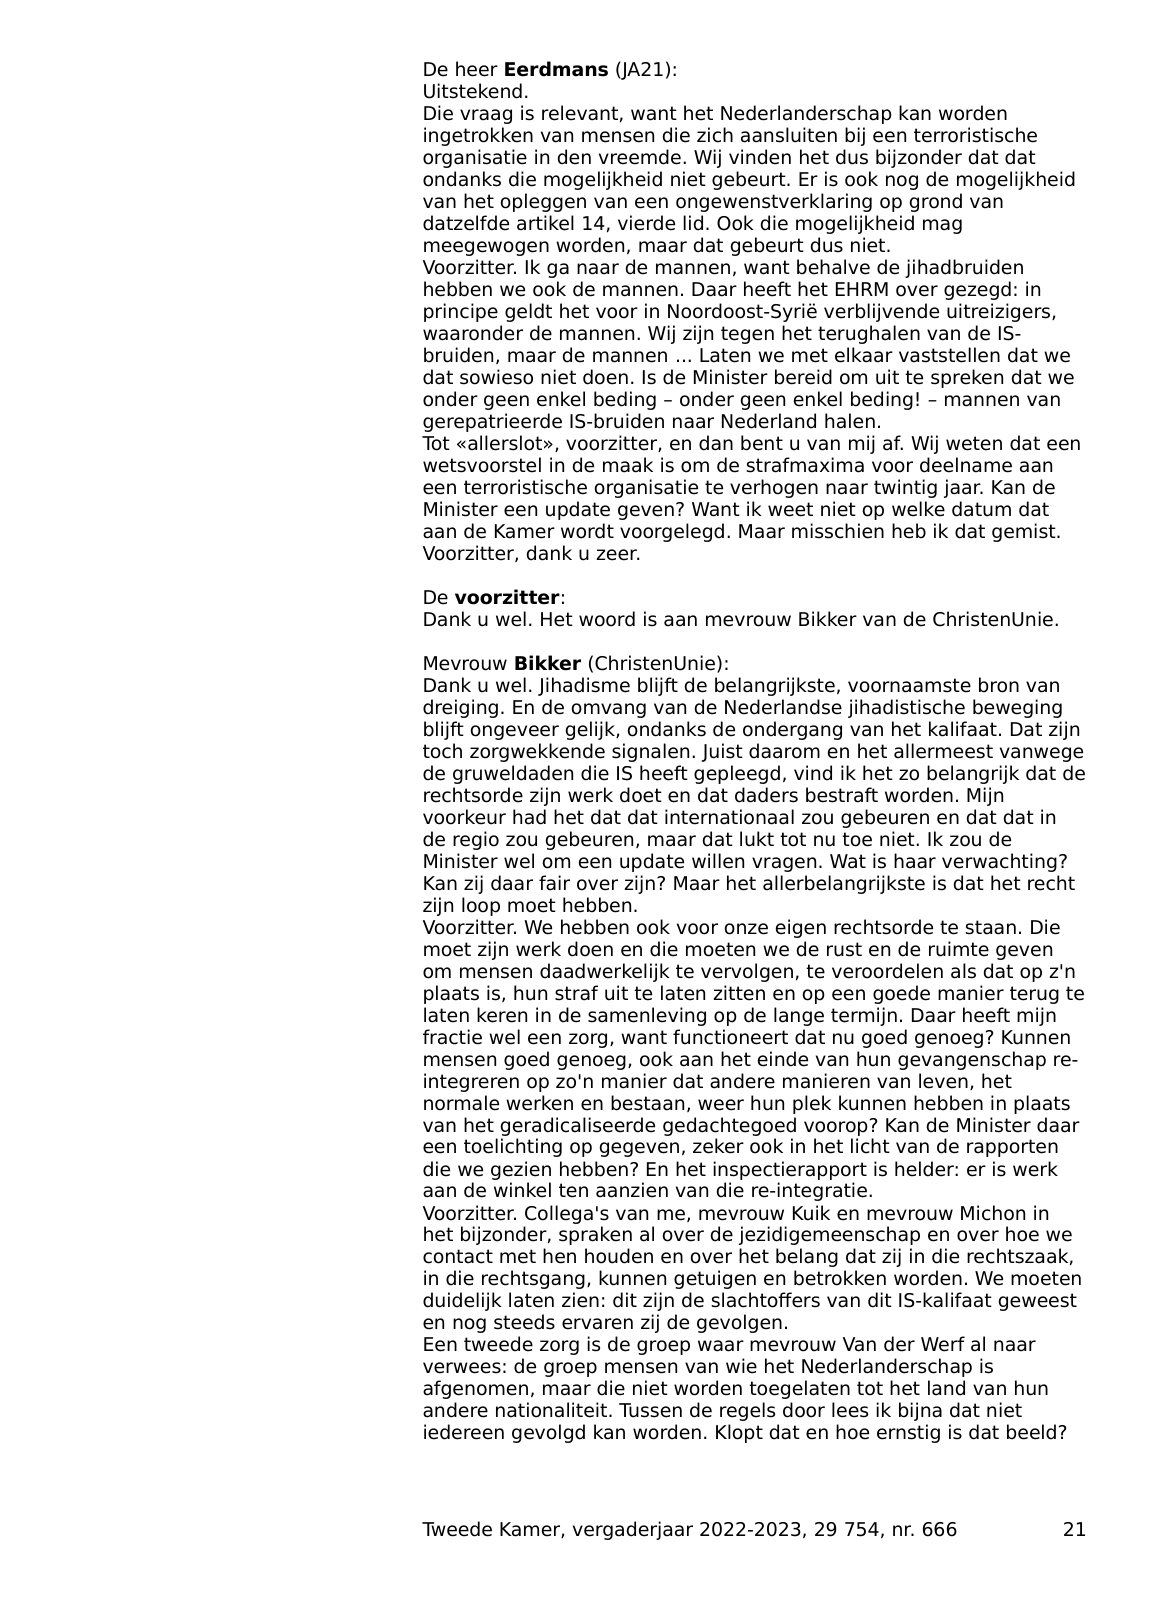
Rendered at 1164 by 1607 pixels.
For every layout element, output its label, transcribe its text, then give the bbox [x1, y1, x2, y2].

text Een tweede zorg is de groep waar mevrouw Van der Werf al naar verwees: de groep mensen van wie het Nederlanderschap is afgenomen, maar die niet worden toegelaten tot het land van hun andere nationaliteit. Tussen de regels door lees ik bijna dat niet iedereen gevolgd kan worden. Klopt dat en hoe ernstig is dat beeld? [422, 1334, 1087, 1444]
text Voorzitter. We hebben ook voor onze eigen rechtsorde te staan. Die moet zijn werk doen en die moeten we de rust en de ruimte geven om mensen daadwerkelijk te vervolgen, te veroordelen als dat op z'n plaats is, hun straf uit te laten zitten en op een goede manier terug te laten keren in de samenleving op de lange termijn. Daar heeft mijn fractie wel een zorg, want functioneert dat nu goed genoeg? Kunnen mensen goed genoeg, ook aan het einde van hun gevangenschap re-integreren op zo'n manier dat andere manieren van leven, het normale werken en bestaan, weer hun plek kunnen hebben in plaats van het geradicaliseerde gedachtegoed voorop? Kan de Minister daar een toelichting op gegeven, zeker ook in het licht van de rapporten die we gezien hebben? En het inspectierapport is helder: er is werk aan de winkel ten aanzien van die re-integratie. [422, 917, 1087, 1202]
text Voorzitter. Collega's van me, mevrouw Kuik en mevrouw Michon in het bijzonder, spraken al over de jezidigemeenschap en over hoe we contact met hen houden en over het belang dat zij in die rechtszaak, in die rechtsgang, kunnen getuigen en betrokken worden. We moeten duidelijk laten zien: dit zijn de slachtoffers van dit IS-kalifaat geweest en nog steeds ervaren zij de gevolgen. [422, 1202, 1087, 1334]
text Die vraag is relevant, want het Nederlanderschap kan worden ingetrokken van mensen die zich aansluiten bij een terroristische organisatie in den vreemde. Wij vinden het dus bijzonder dat dat ondanks die mogelijkheid niet gebeurt. Er is ook nog de mogelijkheid van het opleggen van een ongewenstverklaring op grond van datzelfde artikel 14, vierde lid. Ook die mogelijkheid mag meegewogen worden, maar dat gebeurt dus niet. [422, 103, 1087, 257]
text Dank u wel. Het woord is aan mevrouw Bikker van de ChristenUnie. [422, 609, 1087, 631]
text Dank u wel. Jihadisme blijft de belangrijkste, voornaamste bron van dreiging. En de omvang van de Nederlandse jihadistische beweging blijft ongeveer gelijk, ondanks de ondergang van het kalifaat. Dat zijn toch zorgwekkende signalen. Juist daarom en het allermeest vanwege de gruweldaden die IS heeft gepleegd, vind ik het zo belangrijk dat de rechtsorde zijn werk doet en dat daders bestraft worden. Mijn voorkeur had het dat dat internationaal zou gebeuren en dat dat in de regio zou gebeuren, maar dat lukt tot nu toe niet. Ik zou de Minister wel om een update willen vragen. Wat is haar verwachting? Kan zij daar fair over zijn? Maar het allerbelangrijkste is dat het recht zijn loop moet hebben. [422, 675, 1087, 917]
text Voorzitter. Ik ga naar de mannen, want behalve de jihadbruiden hebben we ook de mannen. Daar heeft het EHRM over gezegd: in principe geldt het voor in Noordoost-Syrië verblijvende uitreizigers, waaronder de mannen. Wij zijn tegen het terughalen van de IS-bruiden, maar de mannen ... Laten we met elkaar vaststellen dat we dat sowieso niet doen. Is de Minister bereid om uit te spreken dat we onder geen enkel beding – onder geen enkel beding! – mannen van gerepatrieerde IS-bruiden naar Nederland halen. [422, 257, 1087, 433]
text Tot «allerslot», voorzitter, en dan bent u van mij af. Wij weten dat een wetsvoorstel in de maak is om de strafmaxima voor deelname aan een terroristische organisatie te verhogen naar twintig jaar. Kan de Minister een update geven? Want ik weet niet op welke datum dat aan de Kamer wordt voorgelegd. Maar misschien heb ik dat gemist. [422, 433, 1087, 543]
text Voorzitter, dank u zeer. [422, 543, 1087, 564]
text Mevrouw Bikker (ChristenUnie): [422, 653, 1087, 675]
text De voorzitter: [422, 587, 1087, 609]
text Uitstekend. [422, 81, 1087, 103]
text De heer Eerdmans (JA21): [422, 59, 1087, 81]
